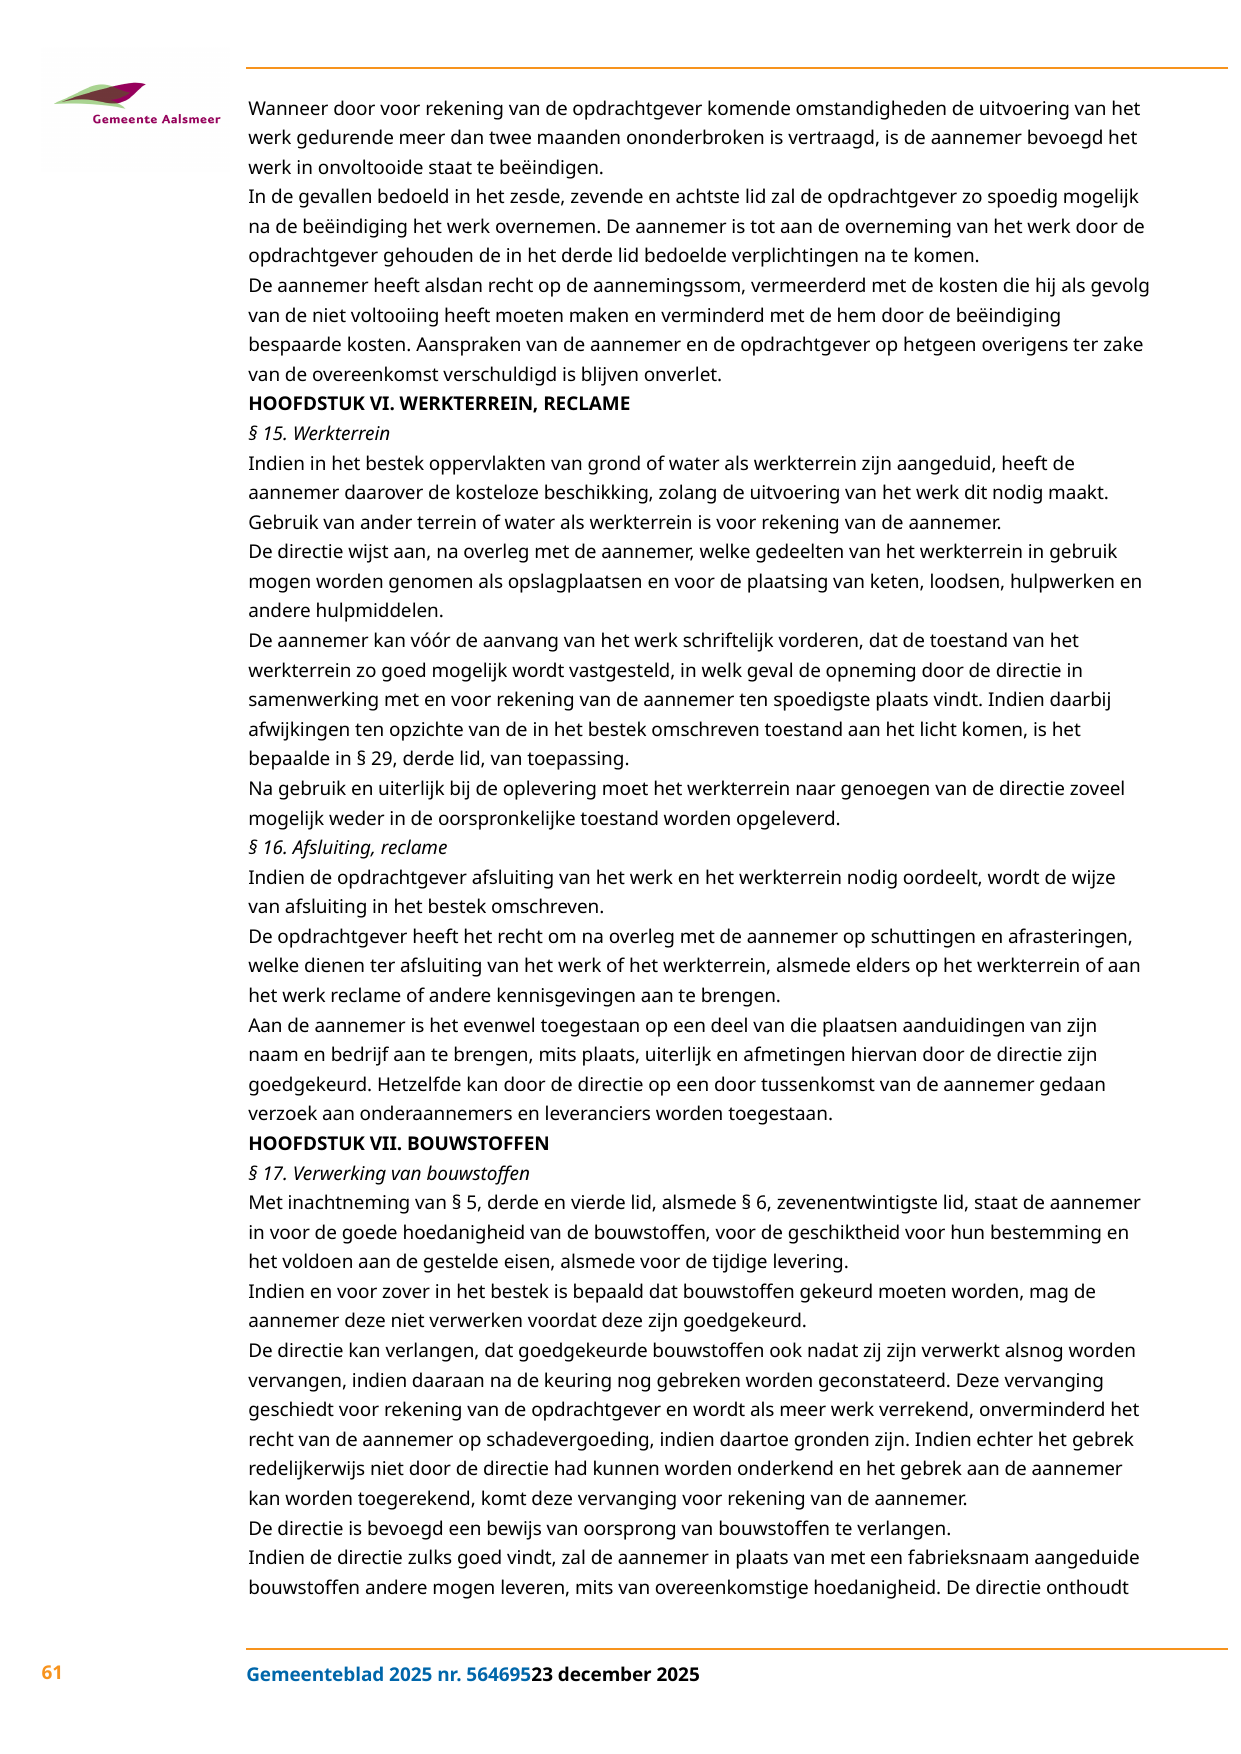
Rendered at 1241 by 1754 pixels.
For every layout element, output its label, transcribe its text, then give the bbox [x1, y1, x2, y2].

text De aannemer heeft alsdan recht op de aannemingssom, vermeerderd met de kosten die hij als gevolg van de niet voltooiing heeft moeten maken en verminderd met de hem door de beëindiging bespaarde kosten. Aanspraken van de aannemer en de opdrachtgever op hetgeen overigens ter zake van de overeenkomst verschuldigd is blijven onverlet. [248, 272, 1152, 387]
text Indien en voor zover in het bestek is bepaald dat bouwstoffen gekeurd moeten worden, mag de aannemer deze niet verwerken voordat deze zijn goedgekeurd. [248, 1278, 1152, 1333]
text Indien de opdrachtgever afsluiting van het werk en het werkterrein nodig oordeelt, wordt de wijze van afsluiting in het bestek omschreven. [248, 864, 1152, 919]
text Indien in het bestek oppervlakten van grond of water als werkterrein zijn aangeduid, heeft de aannemer daarover de kosteloze beschikking, zolang de uitvoering van het werk dit nodig maakt. Gebruik van ander terrein of water als werkterrein is voor rekening van de aannemer. [248, 450, 1152, 535]
text Wanneer door voor rekening van de opdrachtgever komende omstandigheden de uitvoering van het werk gedurende meer dan twee maanden ononderbroken is vertraagd, is de aannemer bevoegd het werk in onvoltooide staat te beëindigen. [248, 95, 1152, 180]
text De directie kan verlangen, dat goedgekeurde bouwstoffen ook nadat zij zijn verwerkt alsnog worden vervangen, indien daaraan na de keuring nog gebreken worden geconstateerd. Deze vervanging geschiedt voor rekening van de opdrachtgever en wordt als meer werk verrekend, onverminderd het recht van de aannemer op schadevergoeding, indien daartoe gronden zijn. Indien echter het gebrek redelijkerwijs niet door de directie had kunnen worden onderkend en het gebrek aan de aannemer kan worden toegerekend, komt deze vervanging voor rekening van de aannemer. [248, 1337, 1152, 1511]
text De opdrachtgever heeft het recht om na overleg met de aannemer op schuttingen en afrasteringen, welke dienen ter afsluiting van het werk of het werkterrein, alsmede elders op het werkterrein of aan het werk reclame of andere kennisgevingen aan te brengen. [248, 923, 1152, 1008]
text In de gevallen bedoeld in het zesde, zevende en achtste lid zal de opdrachtgever zo spoedig mogelijk na de beëindiging het werk overnemen. De aannemer is tot aan de overneming van het werk door de opdrachtgever gehouden de in het derde lid bedoelde verplichtingen na te komen. [248, 183, 1152, 268]
text Met inachtneming van § 5, derde en vierde lid, alsmede § 6, zevenentwintigste lid, staat de aannemer in voor de goede hoedanigheid van de bouwstoffen, voor de geschiktheid voor hun bestemming en het voldoen aan de gestelde eisen, alsmede voor de tijdige levering. [248, 1189, 1152, 1274]
text § 15. Werkterrein [248, 420, 1152, 446]
text § 17. Verwerking van bouwstoffen [248, 1160, 1152, 1186]
text Indien de directie zulks goed vindt, zal de aannemer in plaats van met een fabrieksnaam aangeduide bouwstoffen andere mogen leveren, mits van overeenkomstige hoedanigheid. De directie onthoudt [248, 1544, 1152, 1600]
picture [41, 47, 231, 172]
text HOOFDSTUK VI. WERKTERREIN, RECLAME [248, 391, 1152, 416]
text § 16. Afsluiting, reclame [248, 834, 1152, 860]
text HOOFDSTUK VII. BOUWSTOFFEN [248, 1130, 1152, 1156]
text De directie wijst aan, na overleg met de aannemer, welke gedeelten van het werkterrein in gebruik mogen worden genomen als opslagplaatsen en voor de plaatsing van keten, loodsen, hulpwerken en andere hulpmiddelen. [248, 538, 1152, 623]
text De directie is bevoegd een bewijs van oorsprong van bouwstoffen te verlangen. [248, 1515, 1152, 1541]
text De aannemer kan vóór de aanvang van het werk schriftelijk vorderen, dat de toestand van het werkterrein zo goed mogelijk wordt vastgesteld, in welk geval de opneming door de directie in samenwerking met en voor rekening van de aannemer ten spoedigste plaats vindt. Indien daarbij afwijkingen ten opzichte van de in het bestek omschreven toestand aan het licht komen, is het bepaalde in § 29, derde lid, van toepassing. [248, 627, 1152, 771]
text Aan de aannemer is het evenwel toegestaan op een deel van die plaatsen aanduidingen van zijn naam en bedrijf aan te brengen, mits plaats, uiterlijk en afmetingen hiervan door de directie zijn goedgekeurd. Hetzelfde kan door de directie op een door tussenkomst van de aannemer gedaan verzoek aan onderaannemers en leveranciers worden toegestaan. [248, 1012, 1152, 1126]
text Na gebruik en uiterlijk bij de oplevering moet het werkterrein naar genoegen van de directie zoveel mogelijk weder in de oorspronkelijke toestand worden opgeleverd. [248, 775, 1152, 831]
